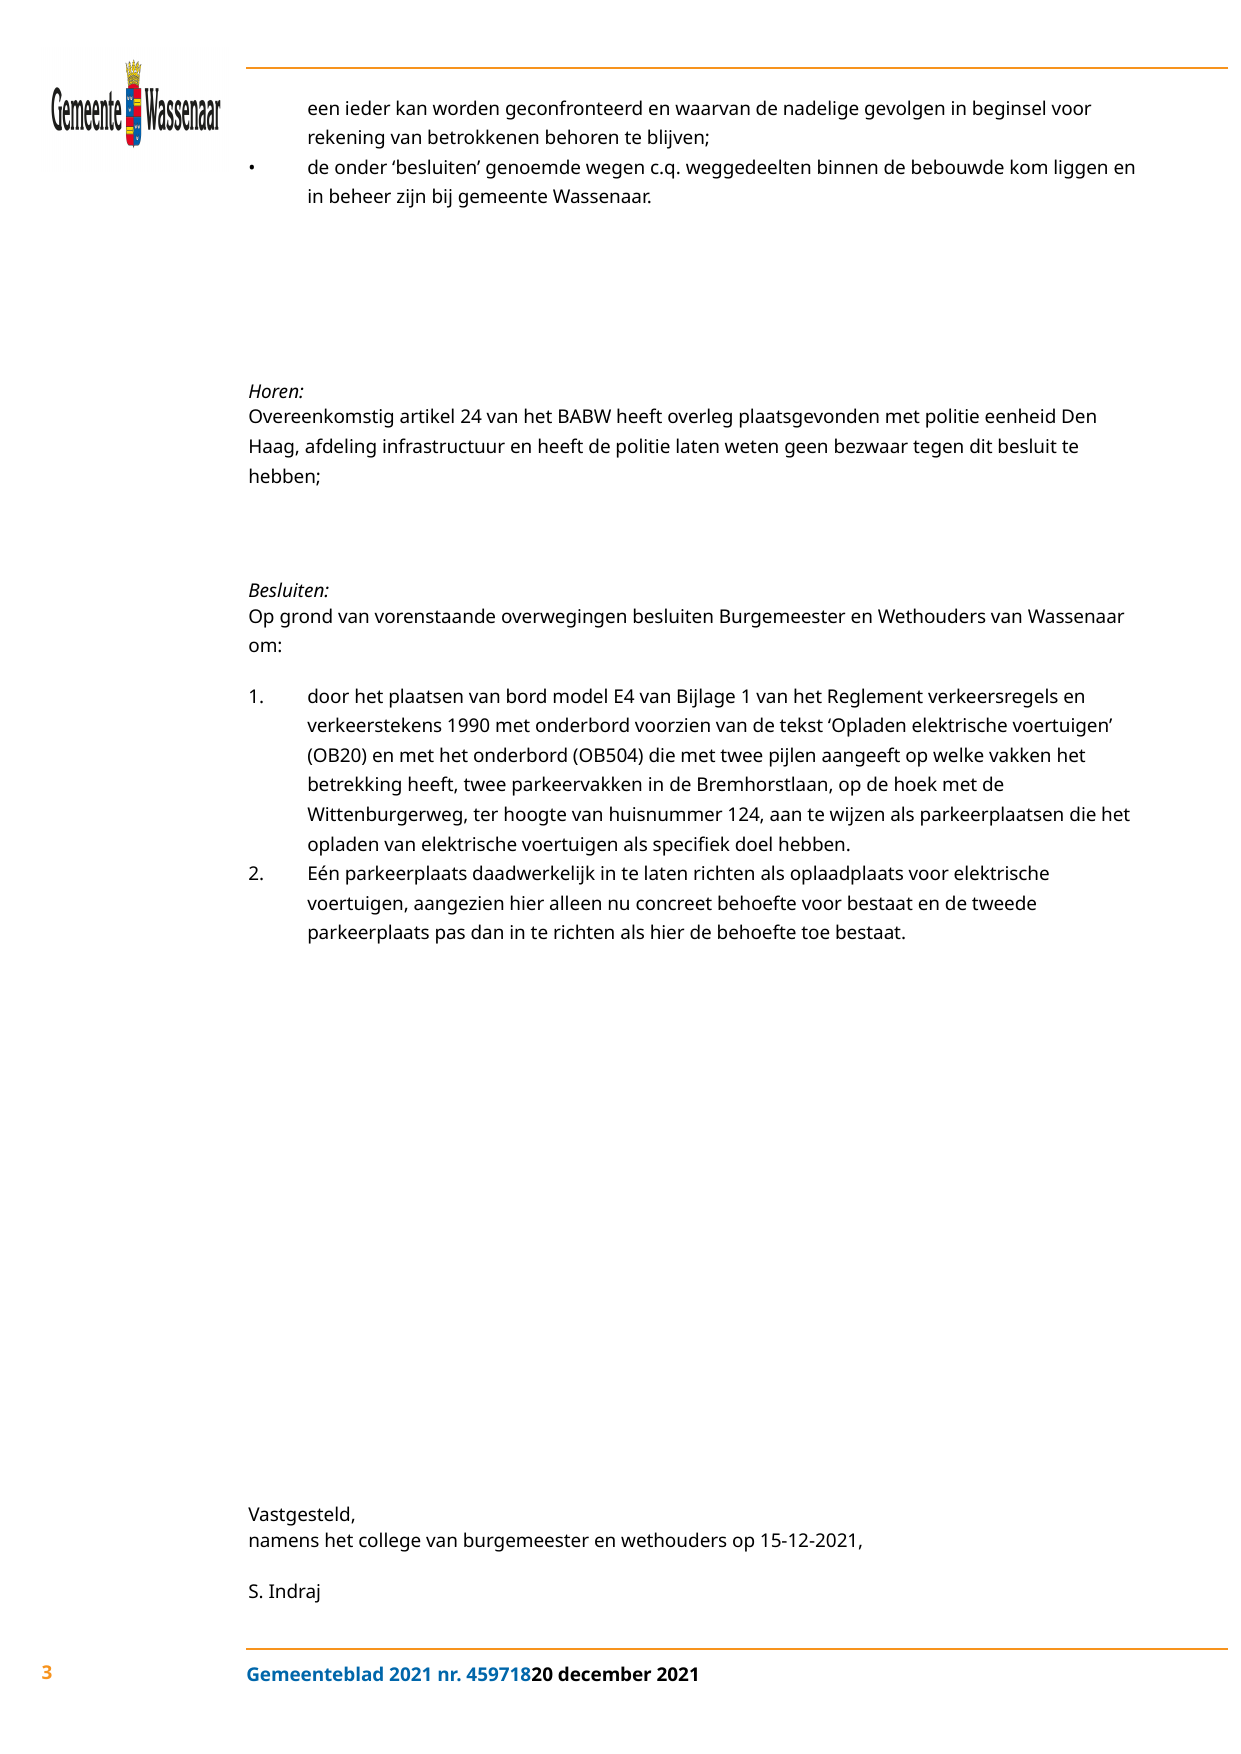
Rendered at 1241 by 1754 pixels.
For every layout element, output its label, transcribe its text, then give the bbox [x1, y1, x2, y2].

list Eén parkeerplaats daadwerkelijk in te laten richten als oplaadplaats voor elektrische voertuigen, aangezien hier alleen nu concreet behoefte voor bestaat en de tweede parkeerplaats pas dan in te richten als hier de behoefte toe bestaat. [248, 860, 1152, 945]
text Overeenkomstig artikel 24 van het BABW heeft overleg plaatsgevonden met politie eenheid Den Haag, afdeling infrastructuur en heeft de politie laten weten geen bezwaar tegen dit besluit te hebben; [248, 404, 1152, 488]
list de onder ‘besluiten’ genoemde wegen c.q. weggedeelten binnen de bebouwde kom liggen en in beheer zijn bij gemeente Wassenaar. [248, 154, 1152, 209]
list een ieder kan worden geconfronteerd en waarvan de nadelige gevolgen in beginsel voor rekening van betrokkenen behoren te blijven; [248, 95, 1152, 150]
list door het plaatsen van bord model E4 van Bijlage 1 van het Reglement verkeersregels en verkeerstekens 1990 met onderbord voorzien van de tekst ‘Opladen elektrische voertuigen’ (OB20) en met het onderbord (OB504) die met twee pijlen aangeeft op welke vakken het betrekking heeft, twee parkeervakken in de Bremhorstlaan, op de hoek met de Wittenburgerweg, ter hoogte van huisnummer 124, aan te wijzen als parkeerplaatsen die het opladen van elektrische voertuigen als specifiek doel hebben. [248, 683, 1152, 857]
text S. Indraj [248, 1578, 1152, 1604]
text Horen: [248, 378, 1152, 404]
text Besluiten: [248, 577, 1152, 603]
text Op grond van vorenstaande overwegingen besluiten Burgemeester en Wethouders van Wassenaar om: [248, 603, 1152, 658]
text namens het college van burgemeester en wethouders op 15-12-2021, [248, 1527, 1152, 1553]
picture [41, 47, 231, 172]
text Vastgesteld, [248, 1501, 1152, 1527]
